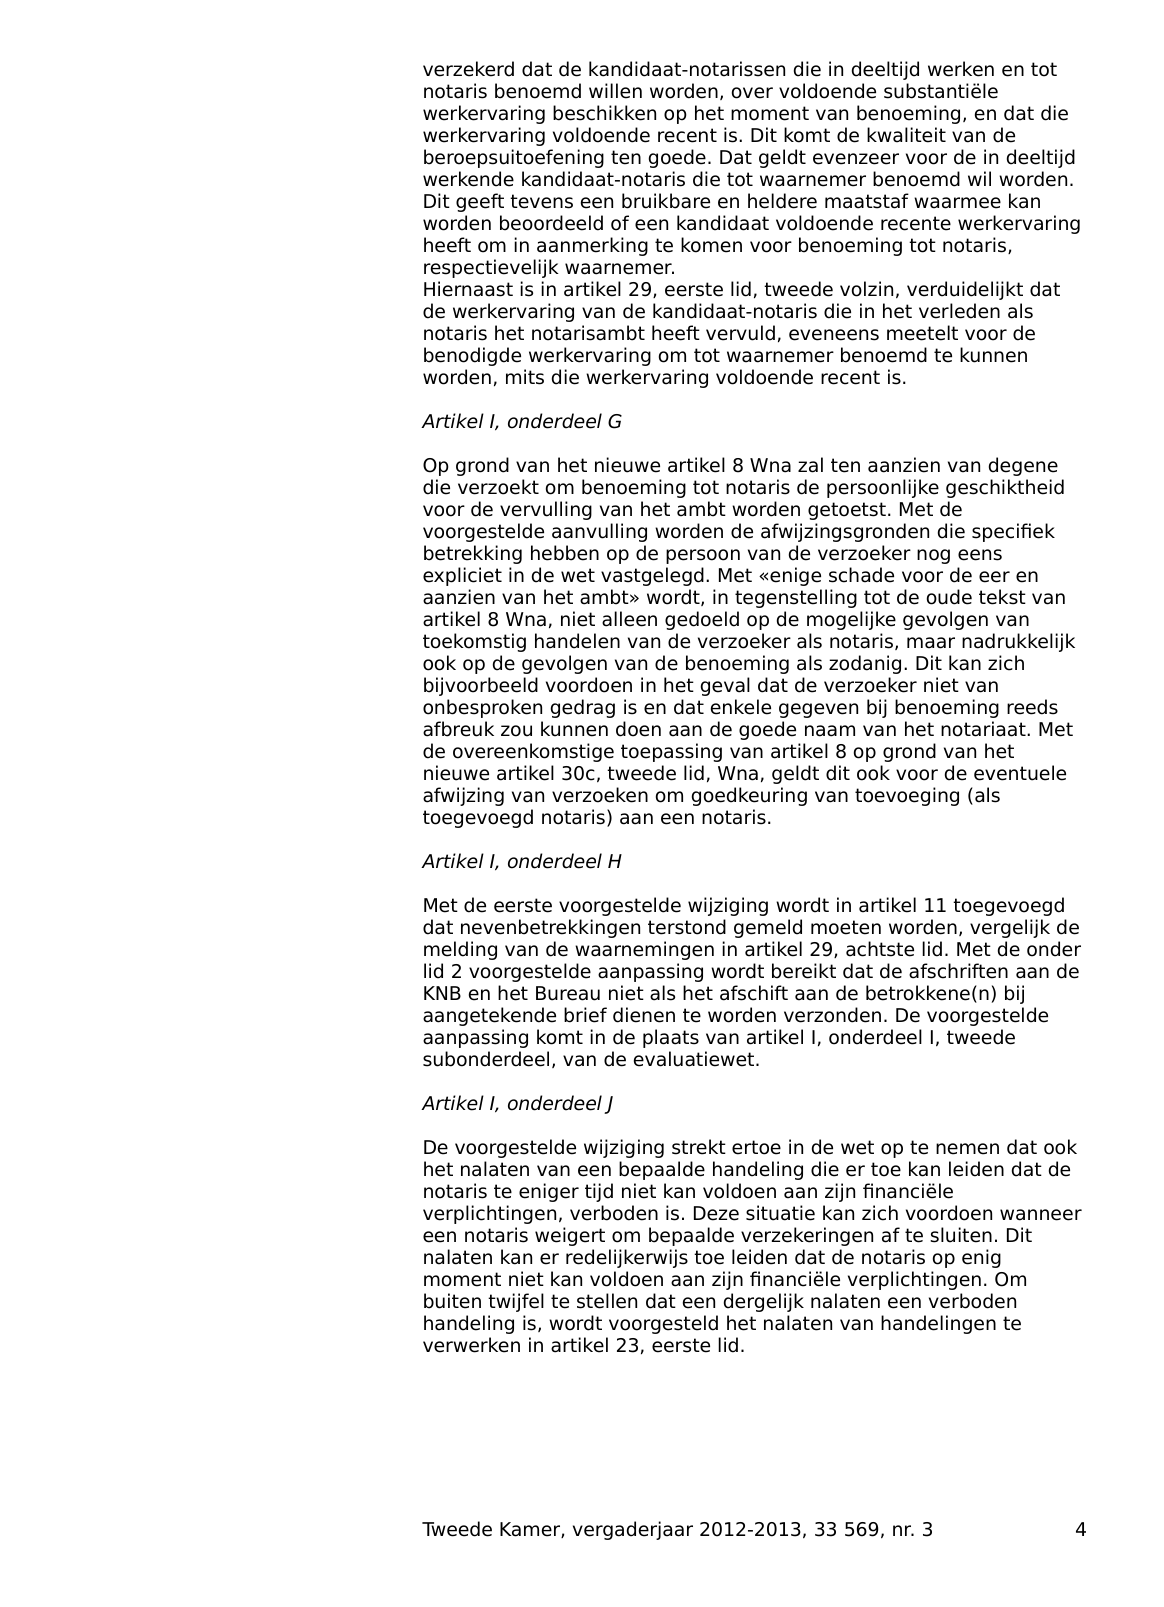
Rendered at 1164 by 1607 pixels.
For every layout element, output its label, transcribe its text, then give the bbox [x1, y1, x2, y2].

text verzekerd dat de kandidaat-notarissen die in deeltijd werken en tot notaris benoemd willen worden, over voldoende substantiële werkervaring beschikken op het moment van benoeming, en dat die werkervaring voldoende recent is. Dit komt de kwaliteit van de beroepsuitoefening ten goede. Dat geldt evenzeer voor de in deeltijd werkende kandidaat-notaris die tot waarnemer benoemd wil worden. [422, 59, 1087, 191]
text Hiernaast is in artikel 29, eerste lid, tweede volzin, verduidelijkt dat de werkervaring van de kandidaat-notaris die in het verleden als notaris het notarisambt heeft vervuld, eveneens meetelt voor de benodigde werkervaring om tot waarnemer benoemd te kunnen worden, mits die werkervaring voldoende recent is. [422, 279, 1087, 389]
text Dit geeft tevens een bruikbare en heldere maatstaf waarmee kan worden beoordeeld of een kandidaat voldoende recente werkervaring heeft om in aanmerking te komen voor benoeming tot notaris, respectievelijk waarnemer. [422, 191, 1087, 279]
text Op grond van het nieuwe artikel 8 Wna zal ten aanzien van degene die verzoekt om benoeming tot notaris de persoonlijke geschiktheid voor de vervulling van het ambt worden getoetst. Met de voorgestelde aanvulling worden de afwijzingsgronden die specifiek betrekking hebben op de persoon van de verzoeker nog eens expliciet in de wet vastgelegd. Met «enige schade voor de eer en aanzien van het ambt» wordt, in tegenstelling tot de oude tekst van artikel 8 Wna, niet alleen gedoeld op de mogelijke gevolgen van toekomstig handelen van de verzoeker als notaris, maar nadrukkelijk ook op de gevolgen van de benoeming als zodanig. Dit kan zich bijvoorbeeld voordoen in het geval dat de verzoeker niet van onbesproken gedrag is en dat enkele gegeven bij benoeming reeds afbreuk zou kunnen doen aan de goede naam van het notariaat. Met de overeenkomstige toepassing van artikel 8 op grond van het nieuwe artikel 30c, tweede lid, Wna, geldt dit ook voor de eventuele afwijzing van verzoeken om goedkeuring van toevoeging (als toegevoegd notaris) aan een notaris. [422, 455, 1087, 829]
subtitle Artikel I, onderdeel H [422, 851, 1087, 873]
text Met de eerste voorgestelde wijziging wordt in artikel 11 toegevoegd dat nevenbetrekkingen terstond gemeld moeten worden, vergelijk de melding van de waarnemingen in artikel 29, achtste lid. Met de onder lid 2 voorgestelde aanpassing wordt bereikt dat de afschriften aan de KNB en het Bureau niet als het afschift aan de betrokkene(n) bij aangetekende brief dienen te worden verzonden. De voorgestelde aanpassing komt in de plaats van artikel I, onderdeel I, tweede subonderdeel, van de evaluatiewet. [422, 895, 1087, 1071]
subtitle Artikel I, onderdeel G [422, 411, 1087, 433]
subtitle Artikel I, onderdeel J [422, 1093, 1087, 1115]
text De voorgestelde wijziging strekt ertoe in de wet op te nemen dat ook het nalaten van een bepaalde handeling die er toe kan leiden dat de notaris te eniger tijd niet kan voldoen aan zijn financiële verplichtingen, verboden is. Deze situatie kan zich voordoen wanneer een notaris weigert om bepaalde verzekeringen af te sluiten. Dit nalaten kan er redelijkerwijs toe leiden dat de notaris op enig moment niet kan voldoen aan zijn financiële verplichtingen. Om buiten twijfel te stellen dat een dergelijk nalaten een verboden handeling is, wordt voorgesteld het nalaten van handelingen te verwerken in artikel 23, eerste lid. [422, 1137, 1087, 1357]
